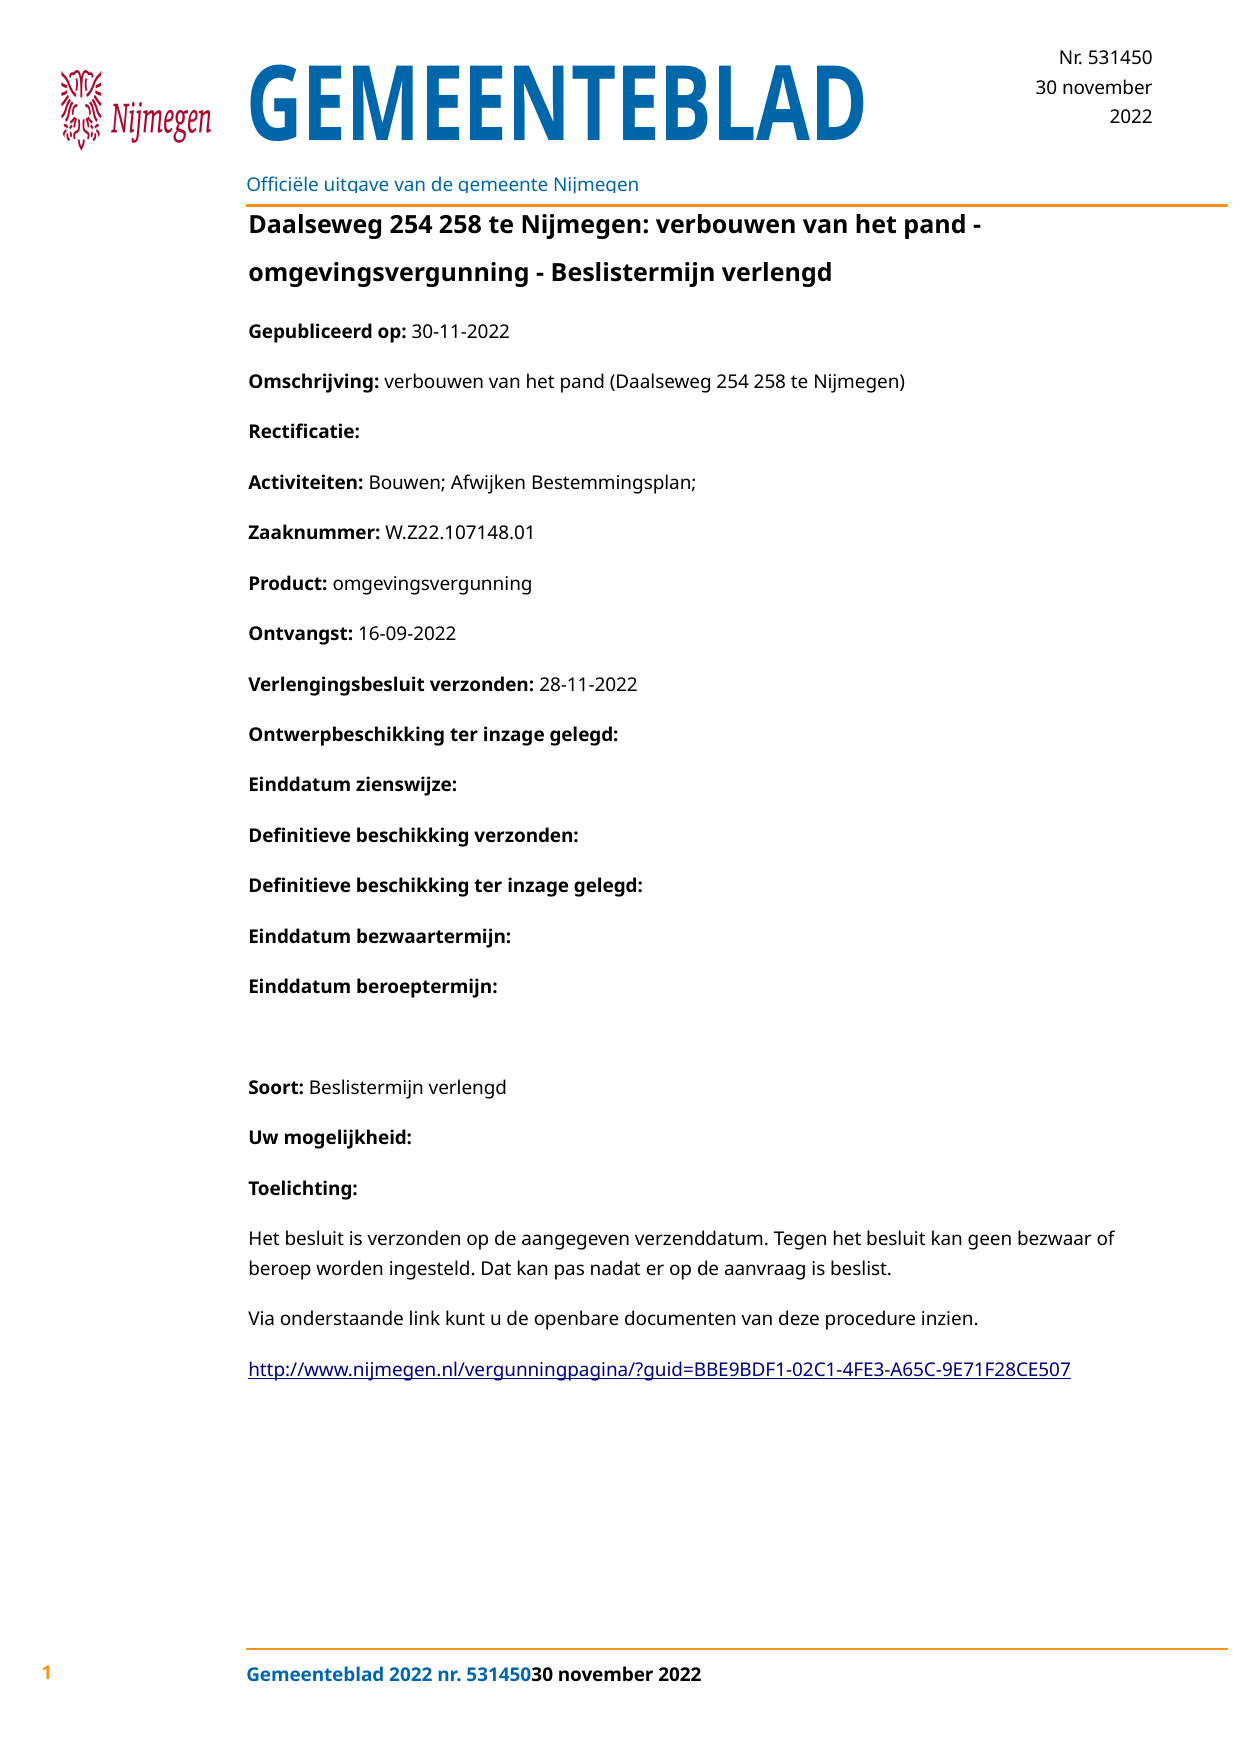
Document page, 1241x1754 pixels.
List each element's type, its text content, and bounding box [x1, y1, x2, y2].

text Daalseweg 254 258 te Nijmegen: verbouwen van het pand - omgevingsvergunning - Beslistermijn verlengd [248, 207, 1152, 288]
text Rectificatie: [248, 419, 1152, 444]
text Definitieve beschikking ter inzage gelegd: [248, 872, 1152, 898]
text Einddatum bezwaartermijn: [248, 923, 1152, 949]
text Uw mogelijkheid: [248, 1124, 1152, 1150]
text Einddatum zienswijze: [248, 772, 1152, 797]
text Toelichting: [248, 1175, 1152, 1201]
text Het besluit is verzonden op de aangegeven verzenddatum. Tegen het besluit kan geen bezwaar of beroep worden ingesteld. Dat kan pas nadat er op de aanvraag is beslist. [248, 1225, 1152, 1281]
text http://www.nijmegen.nl/vergunningpagina/?guid=BBE9BDF1-02C1-4FE3-A65C-9E71F28CE507 [248, 1356, 1152, 1382]
text Activiteiten: Bouwen; Afwijken Bestemmingsplan; [248, 469, 1152, 495]
text Einddatum beroeptermijn: [248, 973, 1152, 999]
text Soort: Beslistermijn verlengd [248, 1074, 1152, 1100]
text Zaaknummer: W.Z22.107148.01 [248, 519, 1152, 545]
text Verlengingsbesluit verzonden: 28-11-2022 [248, 671, 1152, 697]
picture [41, 47, 231, 172]
text Product: omgevingsvergunning [248, 570, 1152, 596]
text Gepubliceerd op: 30-11-2022 [248, 318, 1152, 344]
text Ontvangst: 16-09-2022 [248, 620, 1152, 646]
text Ontwerpbeschikking ter inzage gelegd: [248, 721, 1152, 747]
text Definitieve beschikking verzonden: [248, 822, 1152, 848]
text Omschrijving: verbouwen van het pand (Daalseweg 254 258 te Nijmegen) [248, 368, 1152, 394]
text Via onderstaande link kunt u de openbare documenten van deze procedure inzien. [248, 1305, 1152, 1331]
